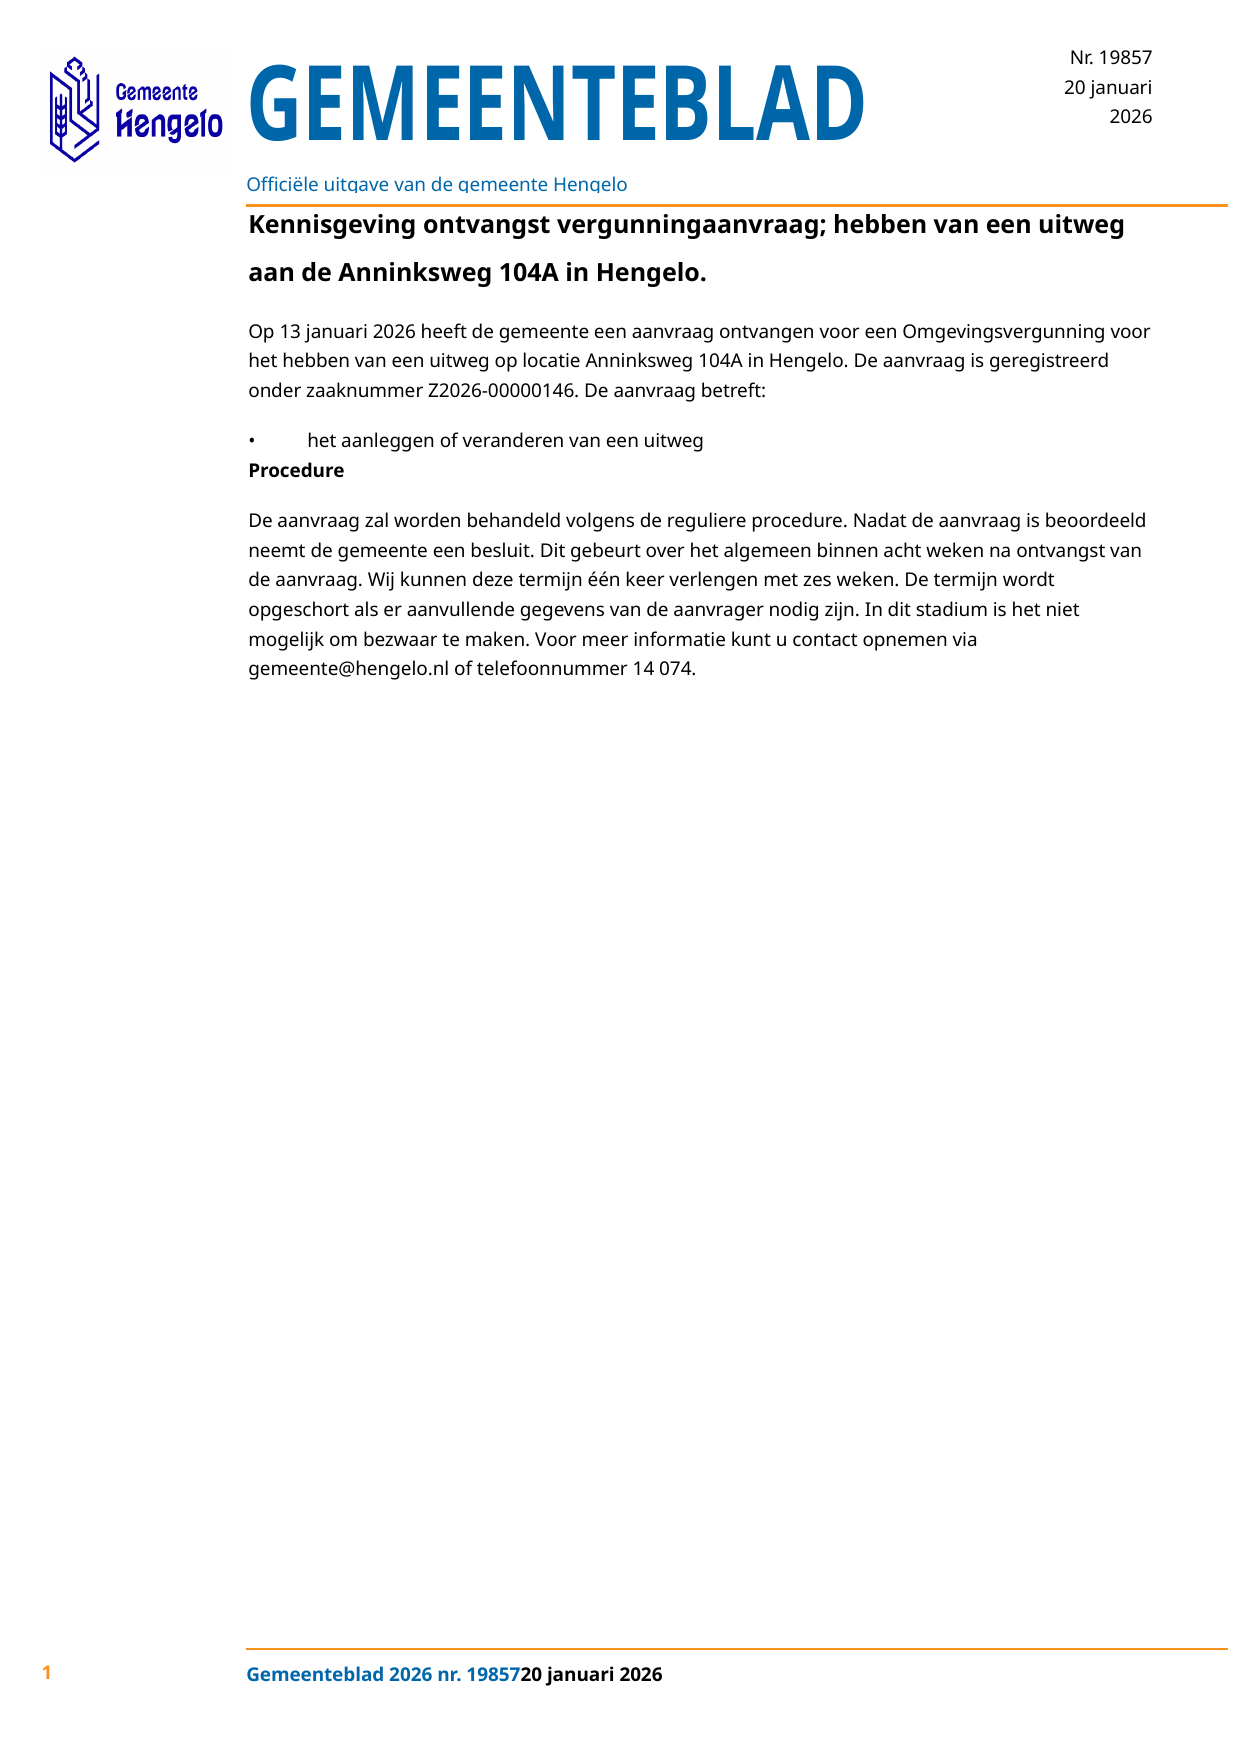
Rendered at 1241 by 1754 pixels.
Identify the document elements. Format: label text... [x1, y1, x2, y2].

text Kennisgeving ontvangst vergunningaanvraag; hebben van een uitweg aan de Anninksweg 104A in Hengelo. [248, 207, 1152, 288]
text De aanvraag zal worden behandeld volgens de reguliere procedure. Nadat de aanvraag is beoordeeld neemt de gemeente een besluit. Dit gebeurt over het algemeen binnen acht weken na ontvangst van de aanvraag. Wij kunnen deze termijn één keer verlengen met zes weken. De termijn wordt opgeschort als er aanvullende gegevens van de aanvrager nodig zijn. In dit stadium is het niet mogelijk om bezwaar te maken. Voor meer informatie kunt u contact opnemen via gemeente@hengelo.nl of telefoonnummer 14 074. [248, 507, 1152, 681]
text Procedure [248, 457, 1152, 483]
text Op 13 januari 2026 heeft de gemeente een aanvraag ontvangen voor een Omgevingsvergunning voor het hebben van een uitweg op locatie Anninksweg 104A in Hengelo. De aanvraag is geregistreerd onder zaaknummer Z2026-00000146. De aanvraag betreft: [248, 318, 1152, 403]
picture [41, 47, 231, 172]
list het aanleggen of veranderen van een uitweg [248, 427, 1152, 453]
